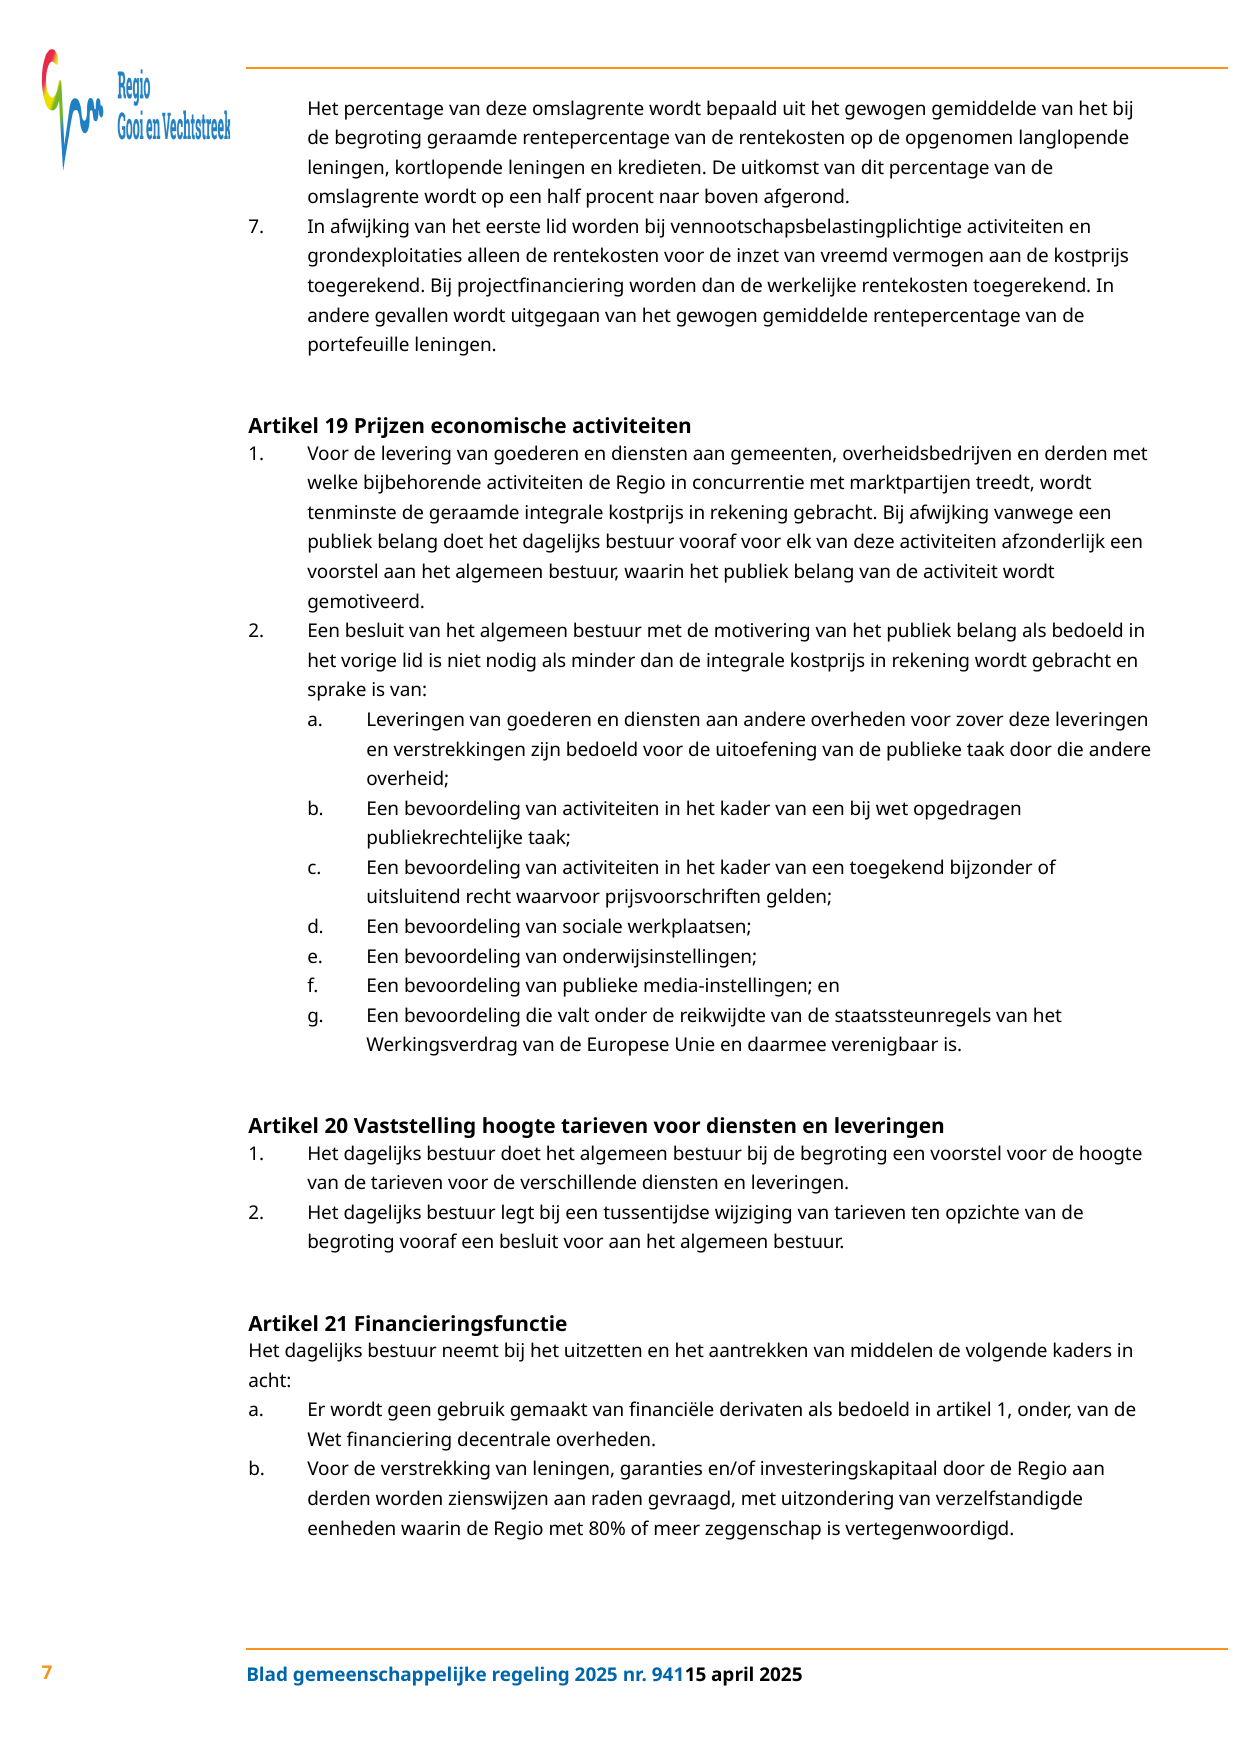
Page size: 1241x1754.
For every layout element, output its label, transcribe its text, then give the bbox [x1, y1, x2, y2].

text Artikel 20 Vaststelling hoogte tarieven voor diensten en leveringen [248, 1112, 1152, 1140]
list Voor de verstrekking van leningen, garanties en/of investeringskapitaal door de Regio aan derden worden zienswijzen aan raden gevraagd, met uitzondering van verzelfstandigde eenheden waarin de Regio met 80% of meer zeggenschap is vertegenwoordigd. [248, 1456, 1152, 1540]
list Een bevoordeling van onderwijsinstellingen; [307, 943, 1152, 968]
list Het percentage van deze omslagrente wordt bepaald uit het gewogen gemiddelde van het bij de begroting geraamde rentepercentage van de rentekosten op de opgenomen langlopende leningen, kortlopende leningen en kredieten. De uitkomst van dit percentage van de omslagrente wordt op een half procent naar boven afgerond. [248, 95, 1152, 209]
text Artikel 21 Financieringsfunctie [248, 1309, 1152, 1337]
list Voor de levering van goederen en diensten aan gemeenten, overheidsbedrijven en derden met welke bijbehorende activiteiten de Regio in concurrentie met marktpartijen treedt, wordt tenminste de geraamde integrale kostprijs in rekening gebracht. Bij afwijking vanwege een publiek belang doet het dagelijks bestuur vooraf voor elk van deze activiteiten afzonderlijk een voorstel aan het algemeen bestuur, waarin het publiek belang van de activiteit wordt gemotiveerd. [248, 440, 1152, 613]
list Er wordt geen gebruik gemaakt van financiële derivaten als bedoeld in artikel 1, onder, van de Wet financiering decentrale overheden. [248, 1396, 1152, 1452]
list Het dagelijks bestuur legt bij een tussentijdse wijziging van tarieven ten opzichte van de begroting vooraf een besluit voor aan het algemeen bestuur. [248, 1199, 1152, 1254]
list In afwijking van het eerste lid worden bij vennootschapsbelastingplichtige activiteiten en grondexploitaties alleen de rentekosten voor de inzet van vreemd vermogen aan de kostprijs toegerekend. Bij projectfinanciering worden dan de werkelijke rentekosten toegerekend. In andere gevallen wordt uitgegaan van het gewogen gemiddelde rentepercentage van de portefeuille leningen. [248, 213, 1152, 357]
list Leveringen van goederen en diensten aan andere overheden voor zover deze leveringen en verstrekkingen zijn bedoeld voor de uitoefening van de publieke taak door die andere overheid; [307, 706, 1152, 791]
list Een bevoordeling die valt onder de reikwijdte van de staatssteunregels van het Werkingsverdrag van de Europese Unie en daarmee verenigbaar is. [307, 1002, 1152, 1057]
list Een bevoordeling van sociale werkplaatsen; [307, 913, 1152, 939]
list Een bevoordeling van activiteiten in het kader van een toegekend bijzonder of uitsluitend recht waarvoor prijsvoorschriften gelden; [307, 854, 1152, 909]
list Een bevoordeling van activiteiten in het kader van een bij wet opgedragen publiekrechtelijke taak; [307, 795, 1152, 850]
list Een bevoordeling van publieke media-instellingen; en [307, 972, 1152, 998]
list Het dagelijks bestuur doet het algemeen bestuur bij de begroting een voorstel voor de hoogte van de tarieven voor de verschillende diensten en leveringen. [248, 1140, 1152, 1195]
list Een besluit van het algemeen bestuur met de motivering van het publiek belang als bedoeld in het vorige lid is niet nodig als minder dan de integrale kostprijs in rekening wordt gebracht en sprake is van: [248, 617, 1152, 702]
text Het dagelijks bestuur neemt bij het uitzetten en het aantrekken van middelen de volgende kaders in acht: [248, 1337, 1152, 1392]
text Artikel 19 Prijzen economische activiteiten [248, 411, 1152, 440]
picture [41, 47, 231, 172]
